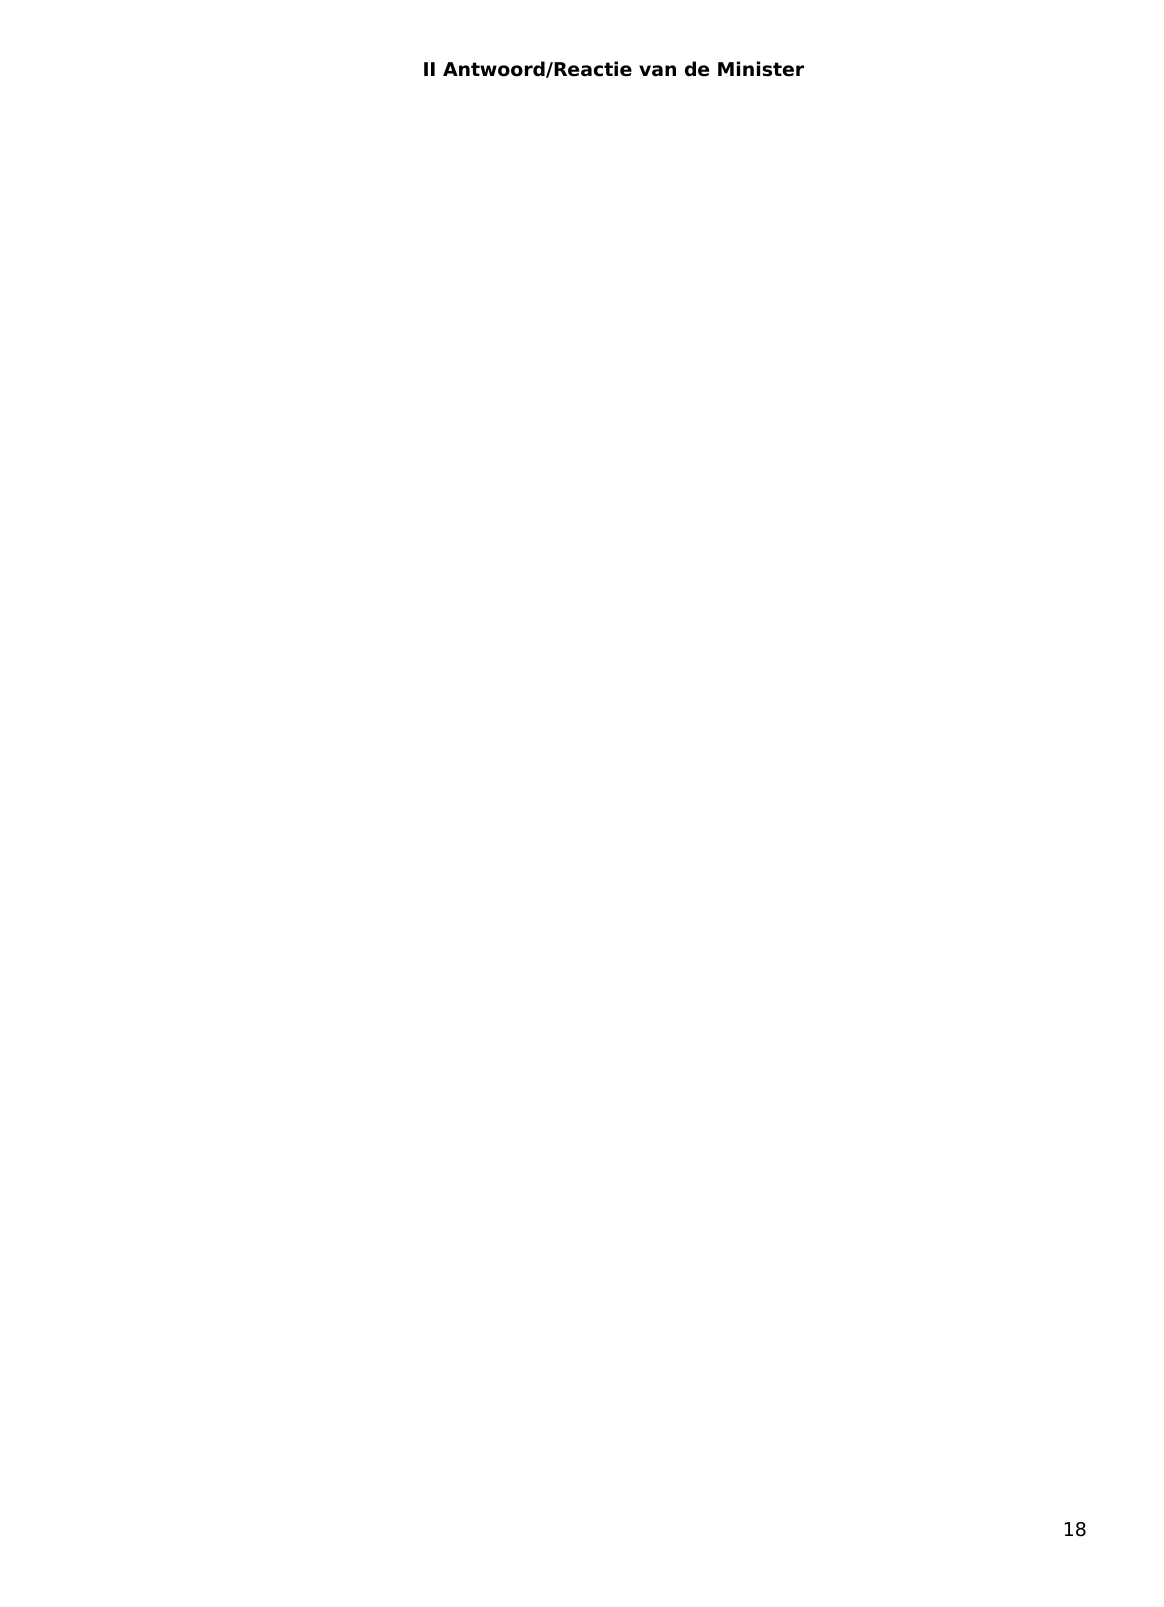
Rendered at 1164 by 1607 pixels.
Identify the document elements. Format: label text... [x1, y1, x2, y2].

subtitle II Antwoord/Reactie van de Minister [422, 59, 1087, 81]
